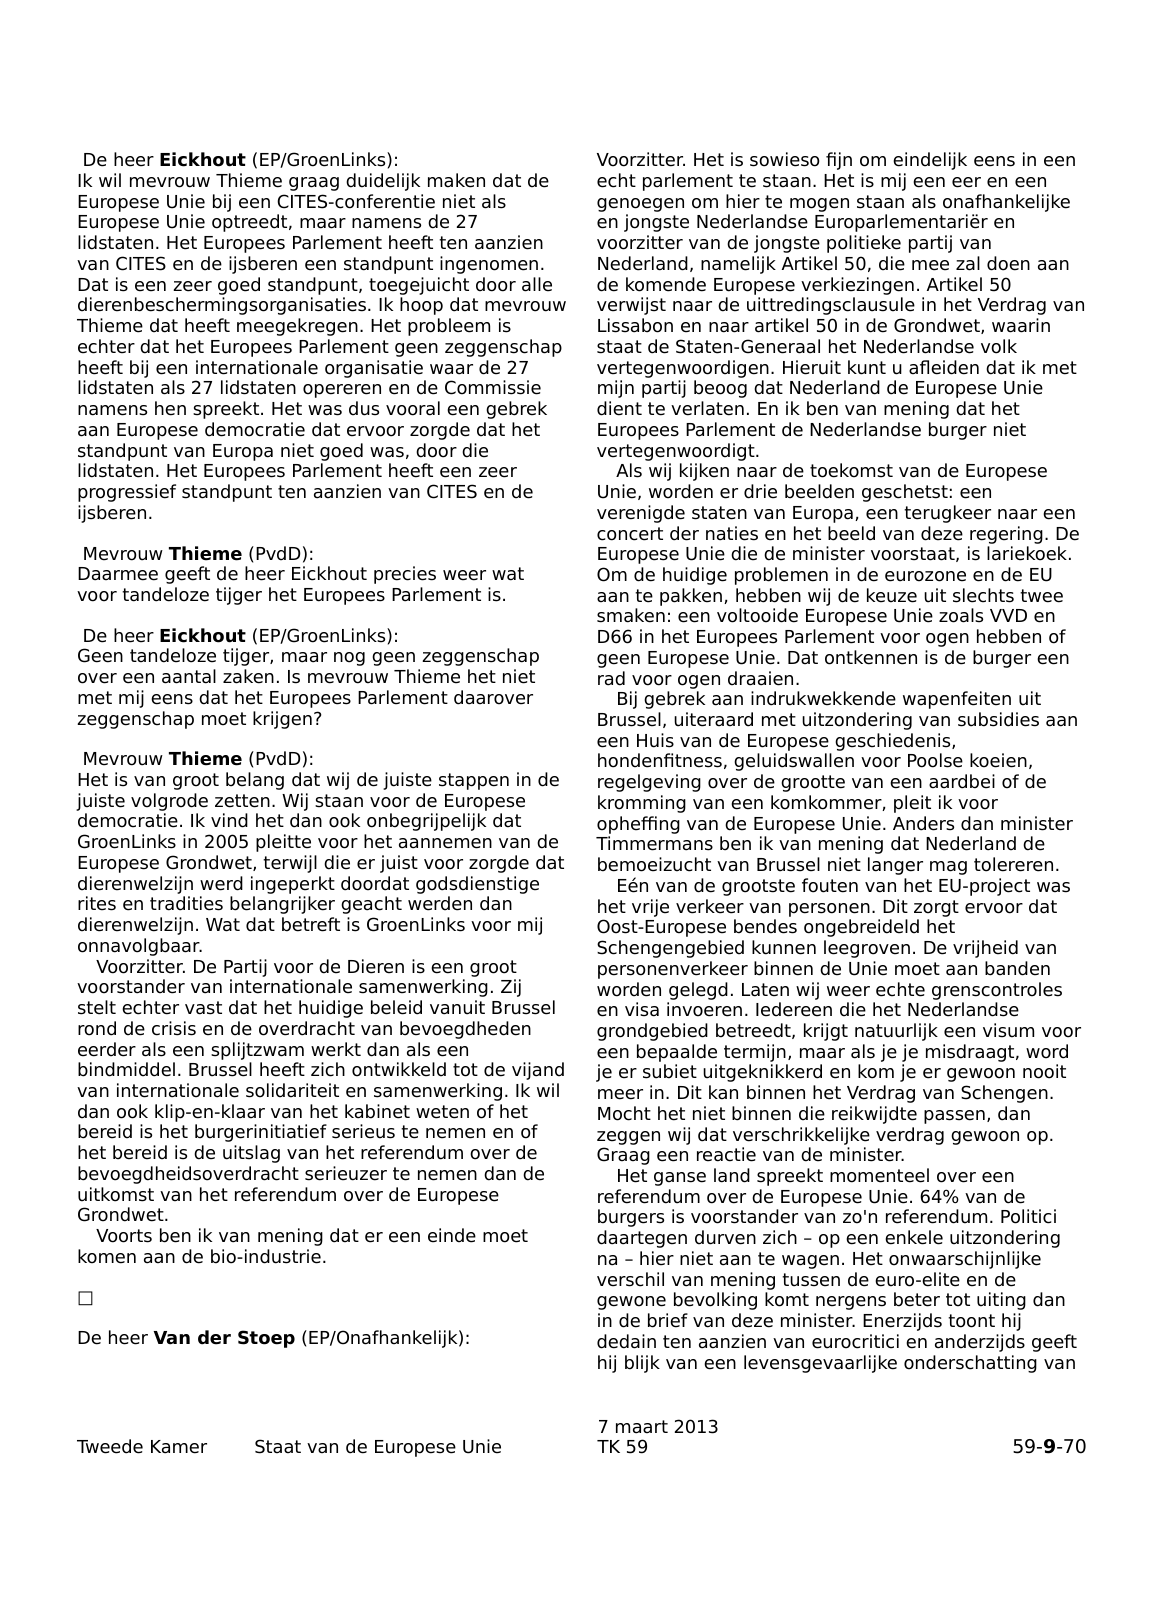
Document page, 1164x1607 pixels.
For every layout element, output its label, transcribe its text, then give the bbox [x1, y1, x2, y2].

text Eén van de grootste fouten van het EU-project was het vrije verkeer van personen. Dit zorgt ervoor dat Oost-Europese bendes ongebreideld het Schengengebied kunnen leegroven. De vrijheid van personenverkeer binnen de Unie moet aan banden worden gelegd. Laten wij weer echte grenscontroles en visa invoeren. Iedereen die het Nederlandse grondgebied betreedt, krijgt natuurlijk een visum voor een bepaalde termijn, maar als je je misdraagt, word je er subiet uitgeknikkerd en kom je er gewoon nooit meer in. Dit kan binnen het Verdrag van Schengen. Mocht het niet binnen die reikwijdte passen, dan zeggen wij dat verschrikkelijke verdrag gewoon op. Graag een reactie van de minister. [596, 876, 1087, 1166]
text Het ganse land spreekt momenteel over een referendum over de Europese Unie. 64% van de burgers is voorstander van zo'n referendum. Politici daartegen durven zich – op een enkele uitzondering na – hier niet aan te wagen. Het onwaarschijnlijke verschil van mening tussen de euro-elite en de gewone bevolking komt nergens beter tot uiting dan in de brief van deze minister. Enerzijds toont hij dedain ten aanzien van eurocritici en anderzijds geeft hij blijk van een levensgevaarlijke onderschatting van [596, 1166, 1087, 1373]
text De heer Eickhout (EP/GroenLinks): [77, 150, 567, 171]
text Als wij kijken naar de toekomst van de Europese Unie, worden er drie beelden geschetst: een verenigde staten van Europa, een terugkeer naar een concert der naties en het beeld van deze regering. De Europese Unie die de minister voorstaat, is lariekoek. Om de huidige problemen in de eurozone en de EU aan te pakken, hebben wij de keuze uit slechts twee smaken: een voltooide Europese Unie zoals VVD en D66 in het Europees Parlement voor ogen hebben of geen Europese Unie. Dat ontkennen is de burger een rad voor ogen draaien. [596, 461, 1087, 689]
text Mevrouw Thieme (PvdD): [77, 749, 567, 770]
text Bij gebrek aan indrukwekkende wapenfeiten uit Brussel, uiteraard met uitzondering van subsidies aan een Huis van de Europese geschiedenis, hondenfitness, geluidswallen voor Poolse koeien, regelgeving over de grootte van een aardbei of de kromming van een komkommer, pleit ik voor opheffing van de Europese Unie. Anders dan minister Timmermans ben ik van mening dat Nederland de bemoeizucht van Brussel niet langer mag tolereren. [596, 689, 1087, 876]
text Ik wil mevrouw Thieme graag duidelijk maken dat de Europese Unie bij een CITES-conferentie niet als Europese Unie optreedt, maar namens de 27 lidstaten. Het Europees Parlement heeft ten aanzien van CITES en de ijsberen een standpunt ingenomen. Dat is een zeer goed standpunt, toegejuicht door alle dierenbeschermingsorganisaties. Ik hoop dat mevrouw Thieme dat heeft meegekregen. Het probleem is echter dat het Europees Parlement geen zeggenschap heeft bij een internationale organisatie waar de 27 lidstaten als 27 lidstaten opereren en de Commissie namens hen spreekt. Het was dus vooral een gebrek aan Europese democratie dat ervoor zorgde dat het standpunt van Europa niet goed was, door die lidstaten. Het Europees Parlement heeft een zeer progressief standpunt ten aanzien van CITES en de ijsberen. [77, 171, 567, 523]
text Voorzitter. De Partij voor de Dieren is een groot voorstander van internationale samenwerking. Zij stelt echter vast dat het huidige beleid vanuit Brussel rond de crisis en de overdracht van bevoegdheden eerder als een splijtzwam werkt dan als een bindmiddel. Brussel heeft zich ontwikkeld tot de vijand van internationale solidariteit en samenwerking. Ik wil dan ook klip-en-klaar van het kabinet weten of het bereid is het burgerinitiatief serieus te nemen en of het bereid is de uitslag van het referendum over de bevoegdheidsoverdracht serieuzer te nemen dan de uitkomst van het referendum over de Europese Grondwet. [77, 956, 567, 1226]
text Voorzitter. Het is sowieso fijn om eindelijk eens in een echt parlement te staan. Het is mij een eer en een genoegen om hier te mogen staan als onafhankelijke en jongste Nederlandse Europarlementariër en voorzitter van de jongste politieke partij van Nederland, namelijk Artikel 50, die mee zal doen aan de komende Europese verkiezingen. Artikel 50 verwijst naar de uittredingsclausule in het Verdrag van Lissabon en naar artikel 50 in de Grondwet, waarin staat de Staten-Generaal het Nederlandse volk vertegenwoordigen. Hieruit kunt u afleiden dat ik met mijn partij beoog dat Nederland de Europese Unie dient te verlaten. En ik ben van mening dat het Europees Parlement de Nederlandse burger niet vertegenwoordigt. [596, 150, 1087, 461]
text De heer Van der Stoep (EP/Onafhankelijk): [77, 1328, 567, 1349]
text Voorts ben ik van mening dat er een einde moet komen aan de bio-industrie. [77, 1226, 567, 1267]
text Mevrouw Thieme (PvdD): [77, 543, 567, 564]
text Geen tandeloze tijger, maar nog geen zeggenschap over een aantal zaken. Is mevrouw Thieme het niet met mij eens dat het Europees Parlement daarover zeggenschap moet krijgen? [77, 646, 567, 729]
text □ [77, 1287, 567, 1308]
text Het is van groot belang dat wij de juiste stappen in de juiste volgrode zetten. Wij staan voor de Europese democratie. Ik vind het dan ook onbegrijpelijk dat GroenLinks in 2005 pleitte voor het aannemen van de Europese Grondwet, terwijl die er juist voor zorgde dat dierenwelzijn werd ingeperkt doordat godsdienstige rites en tradities belangrijker geacht werden dan dierenwelzijn. Wat dat betreft is GroenLinks voor mij onnavolgbaar. [77, 770, 567, 956]
text De heer Eickhout (EP/GroenLinks): [77, 626, 567, 646]
text Daarmee geeft de heer Eickhout precies weer wat voor tandeloze tijger het Europees Parlement is. [77, 564, 567, 606]
